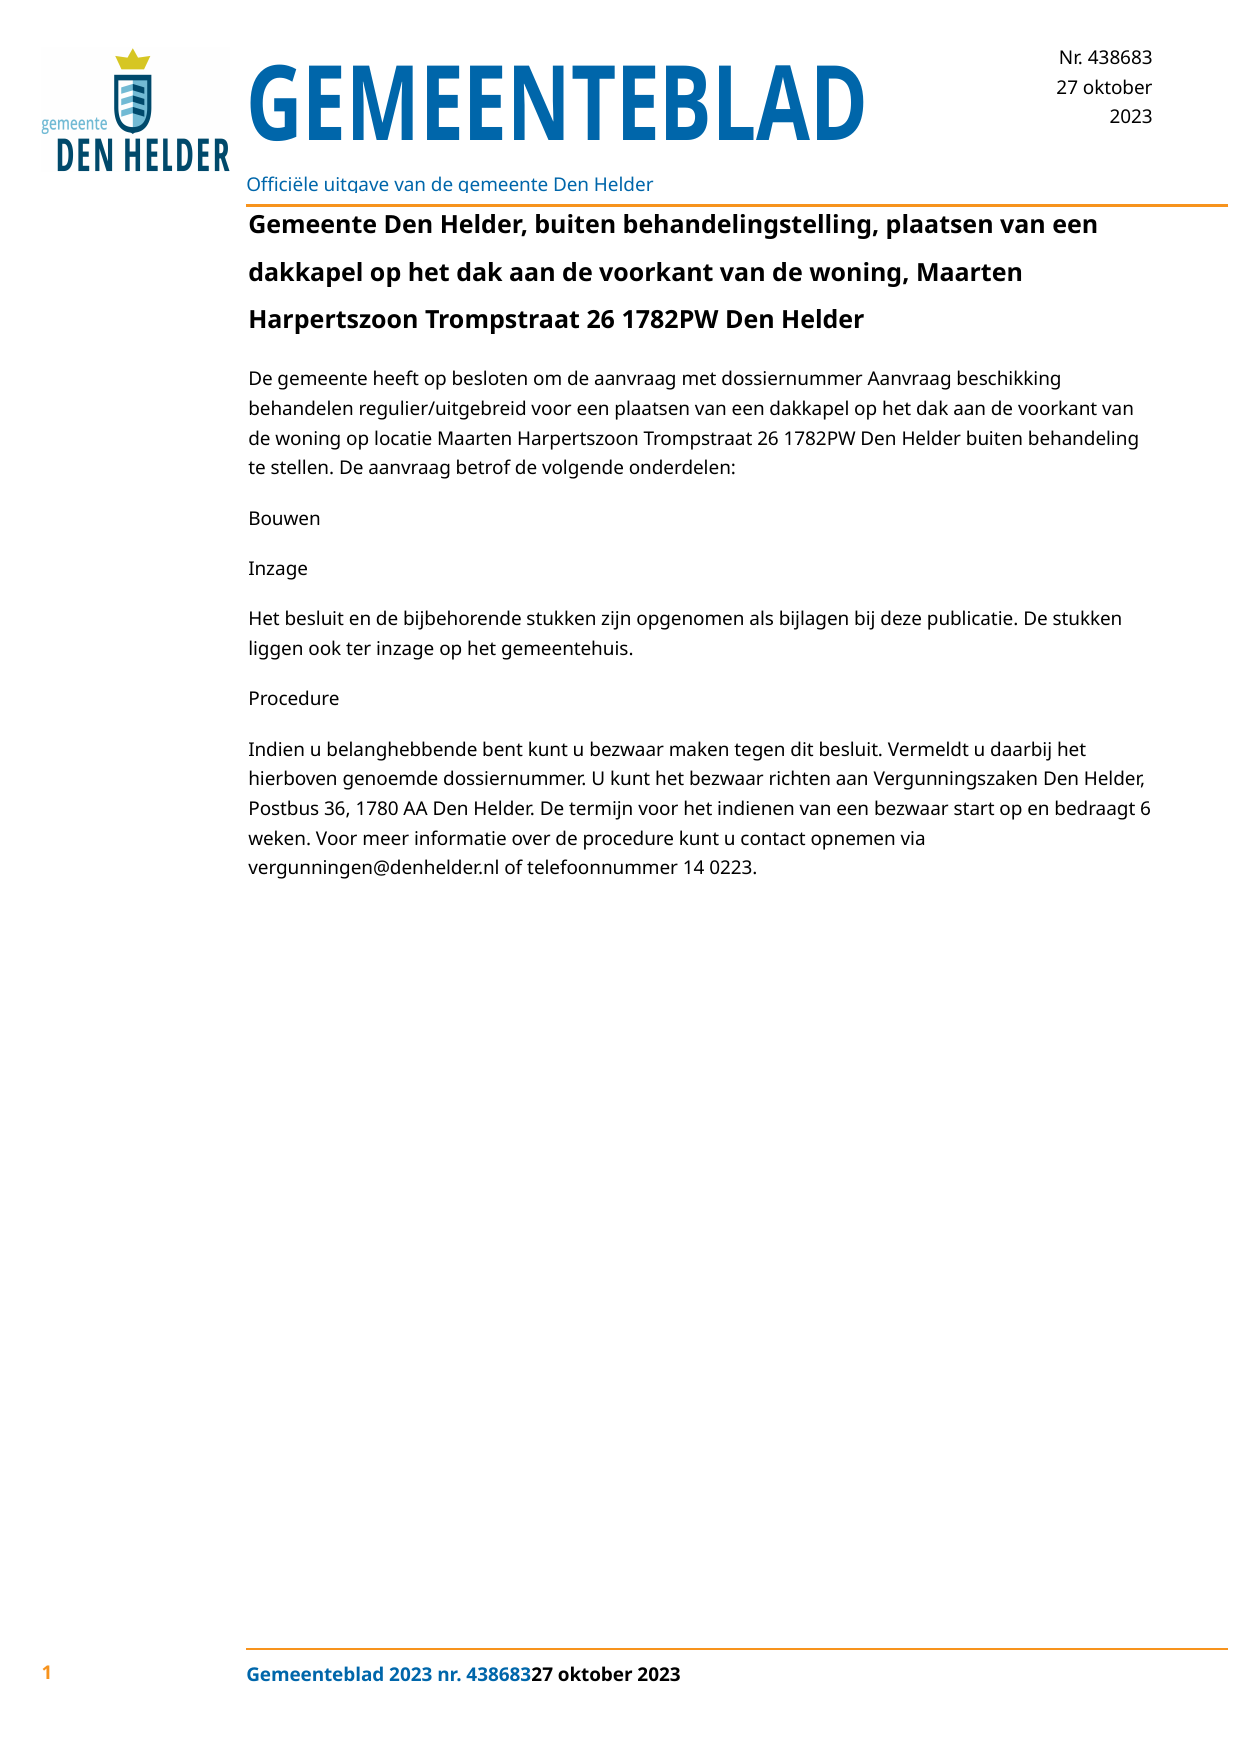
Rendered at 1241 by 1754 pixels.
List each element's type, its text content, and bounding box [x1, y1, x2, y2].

picture [130, 157, 135, 172]
picture [182, 144, 187, 165]
text Indien u belanghebbende bent kunt u bezwaar maken tegen dit besluit. Vermeldt u daarbij het hierboven genoemde dossiernummer. U kunt het bezwaar richten aan Vergunningszaken Den Helder, Postbus 36, 1780 AA Den Helder. De termijn voor het indienen van een bezwaar start op en bedraagt 6 weken. Voor meer informatie over de procedure kunt u contact opnemen via vergunningen@denhelder.nl of telefoonnummer 14 0223. [248, 736, 1152, 880]
picture [220, 160, 224, 172]
text Inzage [248, 555, 1152, 581]
text Gemeente Den Helder, buiten behandelingstelling, plaatsen van een dakkapel op het dak aan de voorkant van de woning, Maarten Harpertszoon Trompstraat 26 1782PW Den Helder [248, 207, 1152, 336]
text Procedure [248, 686, 1152, 711]
text De gemeente heeft op besloten om de aanvraag met dossiernummer Aanvraag beschikking behandelen regulier/uitgebreid voor een plaatsen van een dakkapel op het dak aan de voorkant van de woning op locatie Maarten Harpertszoon Trompstraat 26 1782PW Den Helder buiten behandeling te stellen. De aanvraag betrof de volgende onderdelen: [248, 366, 1152, 480]
picture [63, 144, 68, 165]
text Het besluit en de bijbehorende stukken zijn opgenomen als bijlagen bij deze publicatie. De stukken liggen ook ter inzage op het gemeentehuis. [248, 606, 1152, 661]
text Bouwen [248, 505, 1152, 530]
picture [100, 154, 106, 172]
picture [41, 47, 231, 172]
